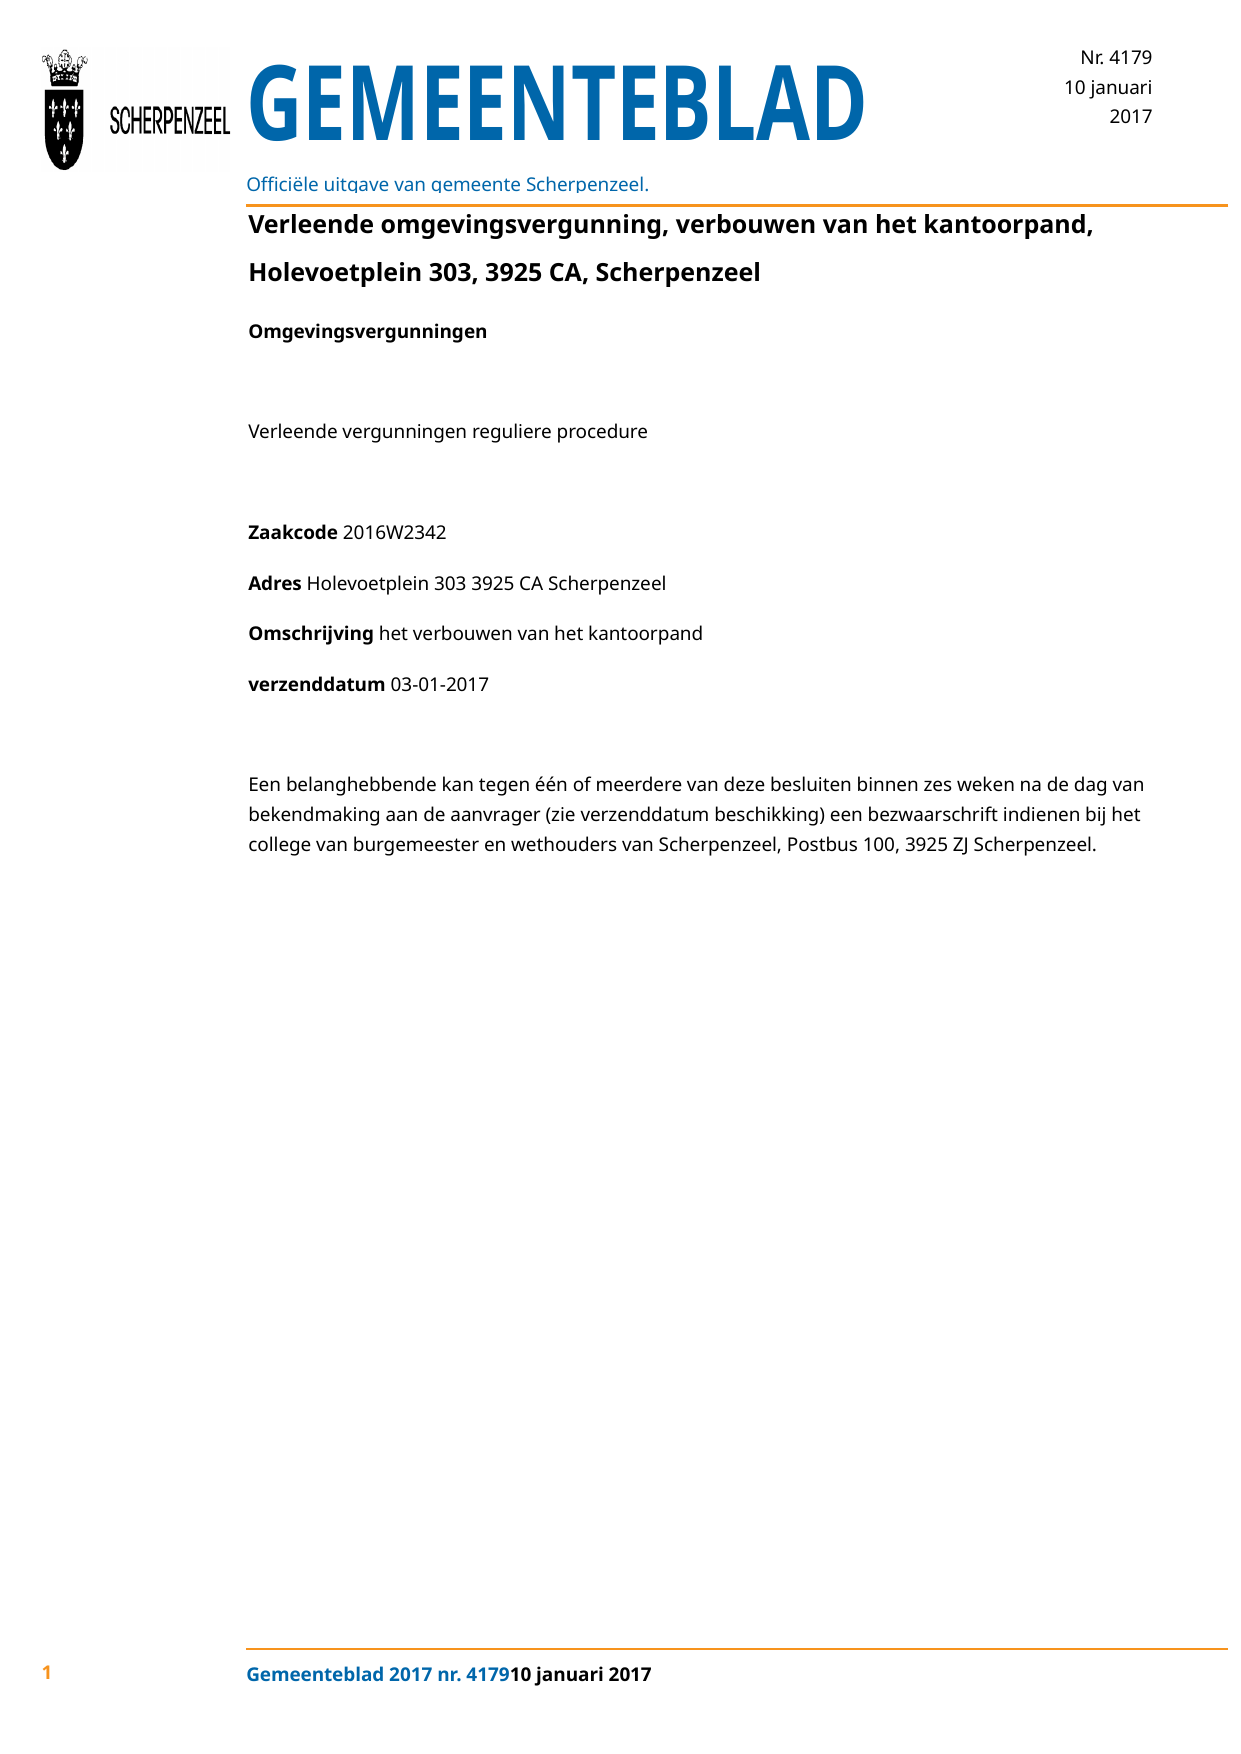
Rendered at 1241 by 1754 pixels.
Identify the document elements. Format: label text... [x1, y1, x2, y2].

text Verleende vergunningen reguliere procedure [248, 419, 1152, 444]
text Verleende omgevingsvergunning, verbouwen van het kantoorpand, Holevoetplein 303, 3925 CA, Scherpenzeel [248, 207, 1152, 288]
text Zaakcode 2016W2342 [248, 519, 1152, 545]
text Een belanghebbende kan tegen één of meerdere van deze besluiten binnen zes weken na de dag van bekendmaking aan de aanvrager (zie verzenddatum beschikking) een bezwaarschrift indienen bij het college van burgemeester en wethouders van Scherpenzeel, Postbus 100, 3925 ZJ Scherpenzeel. [248, 772, 1152, 857]
text Adres Holevoetplein 303 3925 CA Scherpenzeel [248, 570, 1152, 596]
picture [41, 47, 231, 172]
text Omschrijving het verbouwen van het kantoorpand [248, 620, 1152, 646]
text verzenddatum 03-01-2017 [248, 671, 1152, 697]
text Omgevingsvergunningen [248, 318, 1152, 344]
